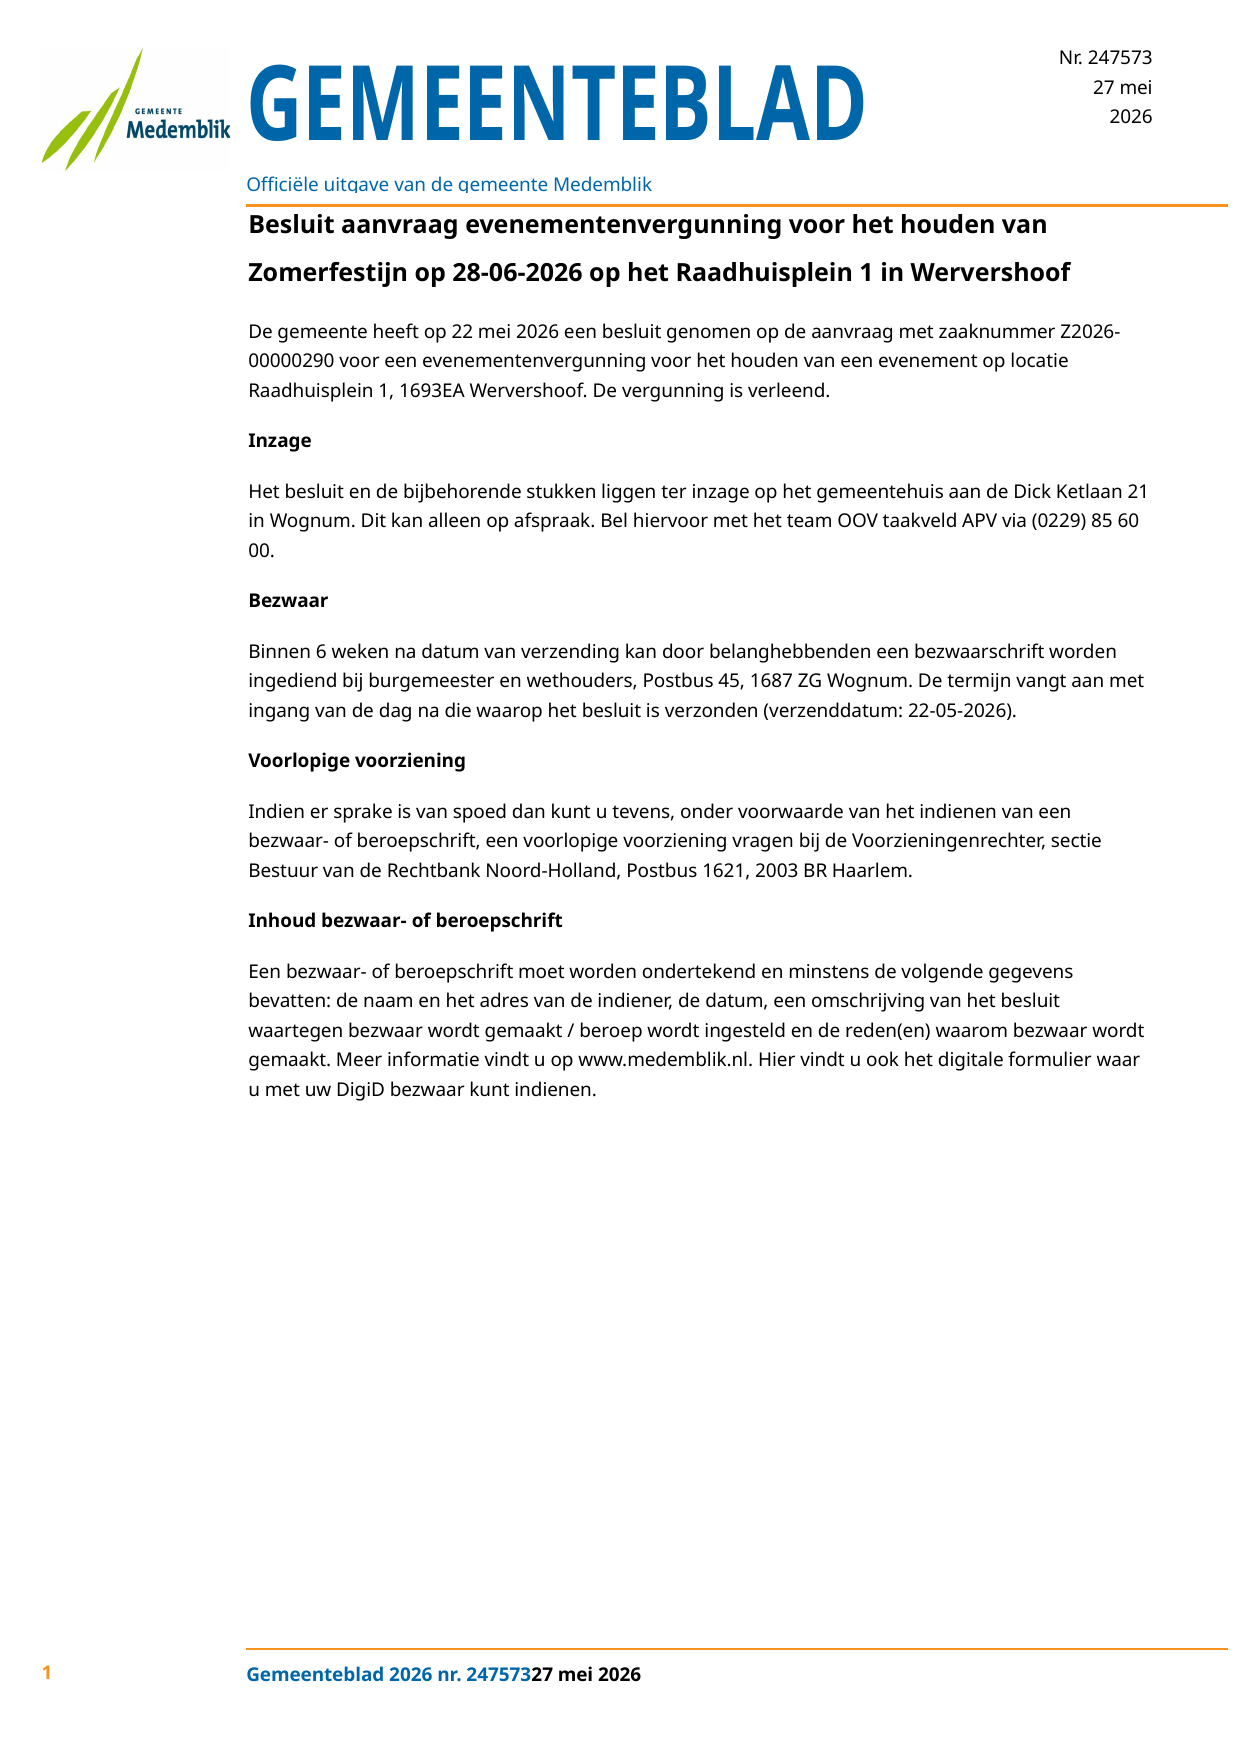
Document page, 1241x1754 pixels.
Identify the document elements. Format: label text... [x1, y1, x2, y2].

text Indien er sprake is van spoed dan kunt u tevens, onder voorwaarde van het indienen van een bezwaar- of beroepschrift, een voorlopige voorziening vragen bij de Voorzieningenrechter, sectie Bestuur van de Rechtbank Noord-Holland, Postbus 1621, 2003 BR Haarlem. [248, 798, 1152, 883]
text Besluit aanvraag evenementenvergunning voor het houden van Zomerfestijn op 28-06-2026 op het Raadhuisplein 1 in Wervershoof [248, 207, 1152, 288]
text Bezwaar [248, 587, 1152, 613]
text Voorlopige voorziening [248, 747, 1152, 773]
text Het besluit en de bijbehorende stukken liggen ter inzage op het gemeentehuis aan de Dick Ketlaan 21 in Wognum. Dit kan alleen op afspraak. Bel hiervoor met het team OOV taakveld APV via (0229) 85 60 00. [248, 478, 1152, 563]
picture [41, 47, 231, 172]
text Een bezwaar- of beroepschrift moet worden ondertekend en minstens de volgende gegevens bevatten: de naam en het adres van de indiener, de datum, een omschrijving van het besluit waartegen bezwaar wordt gemaakt / beroep wordt ingesteld en de reden(en) waarom bezwaar wordt gemaakt. Meer informatie vindt u op www.medemblik.nl. Hier vindt u ook het digitale formulier waar u met uw DigiD bezwaar kunt indienen. [248, 958, 1152, 1102]
text Inhoud bezwaar- of beroepschrift [248, 907, 1152, 933]
text Inzage [248, 427, 1152, 453]
text De gemeente heeft op 22 mei 2026 een besluit genomen op de aanvraag met zaaknummer Z2026-00000290 voor een evenementenvergunning voor het houden van een evenement op locatie Raadhuisplein 1, 1693EA Wervershoof. De vergunning is verleend. [248, 318, 1152, 403]
text Binnen 6 weken na datum van verzending kan door belanghebbenden een bezwaarschrift worden ingediend bij burgemeester en wethouders, Postbus 45, 1687 ZG Wognum. De termijn vangt aan met ingang van de dag na die waarop het besluit is verzonden (verzenddatum: 22-05-2026). [248, 638, 1152, 723]
